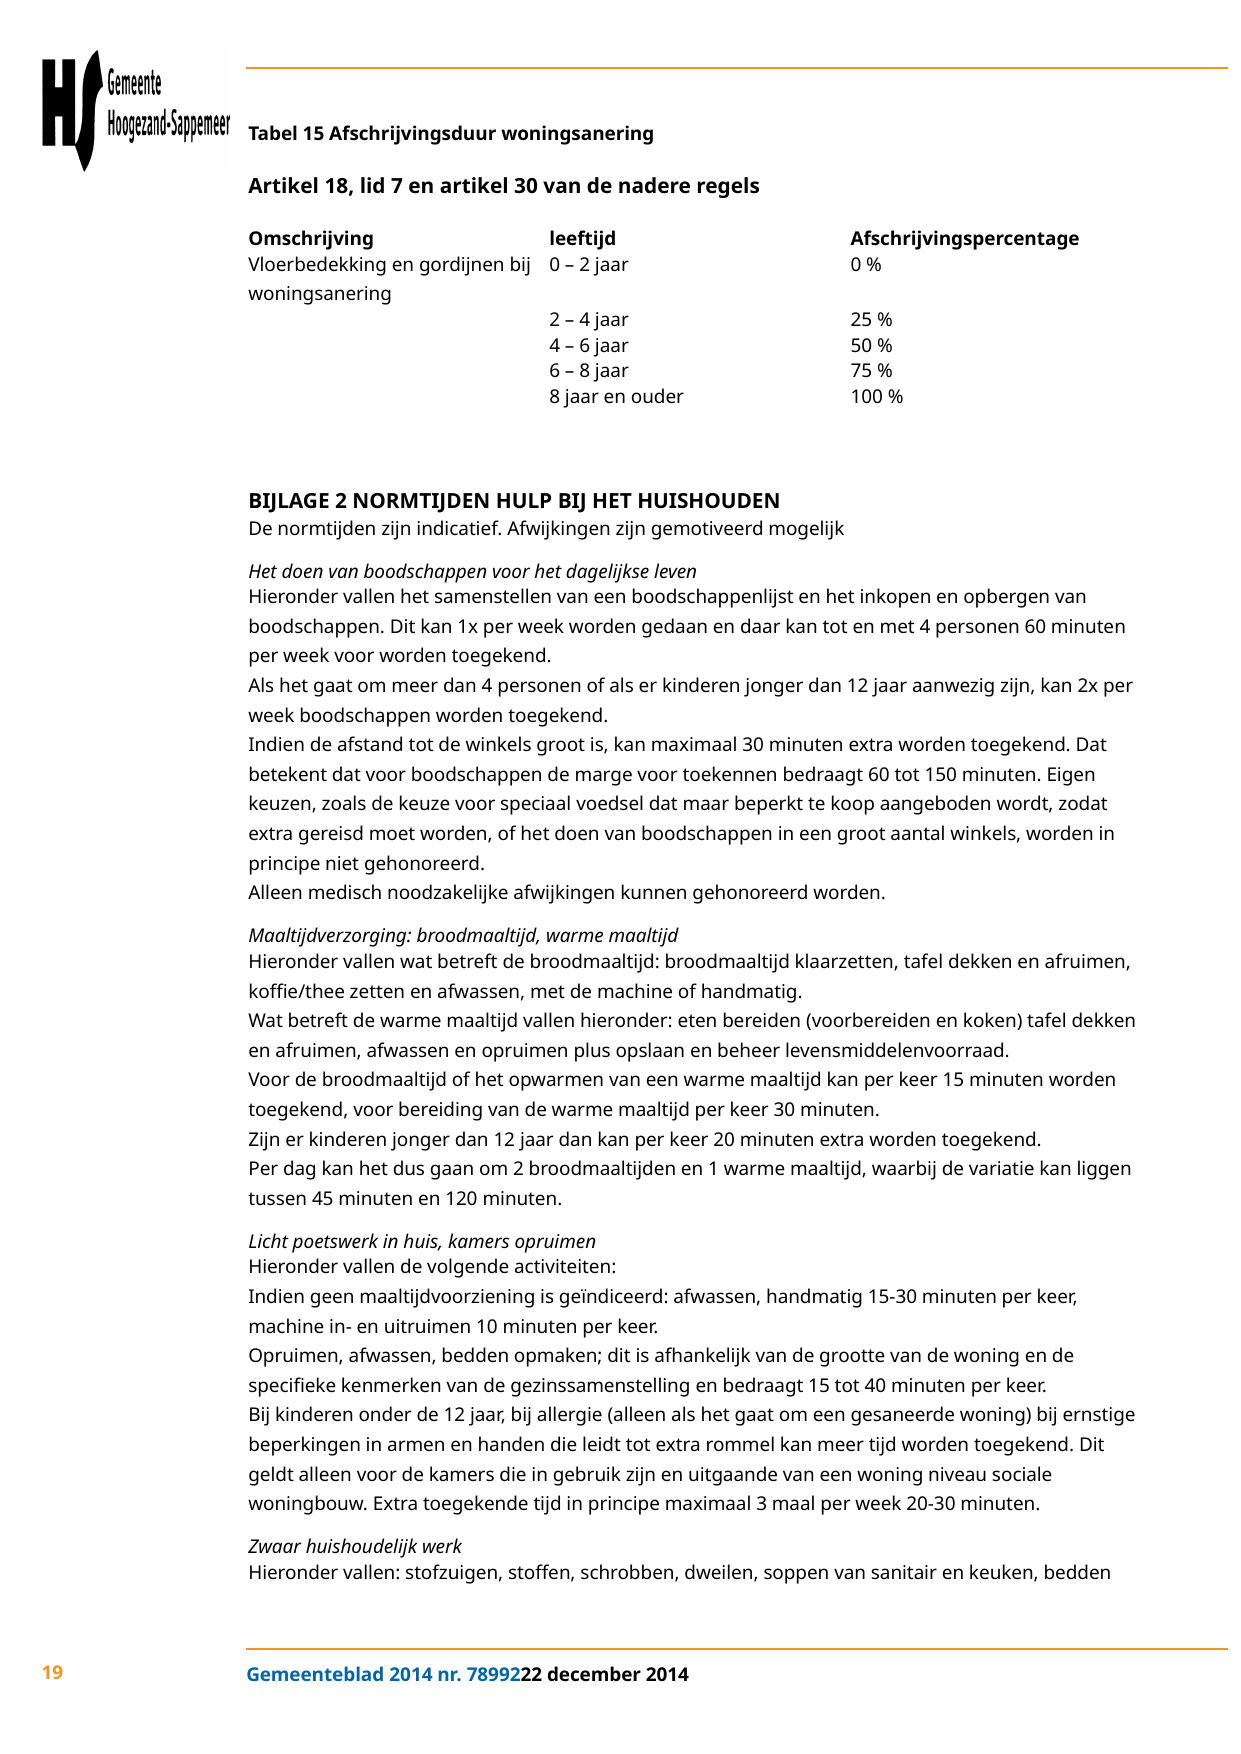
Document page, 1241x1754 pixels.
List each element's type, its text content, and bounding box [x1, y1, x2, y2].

text Licht poetswerk in huis, kamers opruimen [248, 1228, 1152, 1254]
text Bij kinderen onder de 12 jaar, bij allergie (alleen als het gaat om een gesaneerde woning) bij ernstige beperkingen in armen en handen die leidt tot extra rommel kan meer tijd worden toegekend. Dit geldt alleen voor de kamers die in gebruik zijn en uitgaande van een woning niveau sociale woningbouw. Extra toegekende tijd in principe maximaal 3 maal per week 20-30 minuten. [248, 1402, 1152, 1516]
text De normtijden zijn indicatief. Afwijkingen zijn gemotiveerd mogelijk [248, 515, 1152, 540]
text BIJLAGE 2 NORMTIJDEN HULP BIJ HET HUISHOUDEN [248, 486, 1152, 515]
picture [41, 47, 231, 172]
table_cell 75 % [850, 358, 1152, 383]
text Hieronder vallen het samenstellen van een boodschappenlijst en het inkopen en opbergen van boodschappen. Dit kan 1x per week worden gedaan en daar kan tot en met 4 personen 60 minuten per week voor worden toegekend. [248, 583, 1152, 668]
table_cell 0 – 2 jaar [549, 251, 850, 306]
table_cell 50 % [850, 332, 1152, 358]
table_cell [248, 306, 549, 332]
text Als het gaat om meer dan 4 personen of als er kinderen jonger dan 12 jaar aanwezig zijn, kan 2x per week boodschappen worden toegekend. [248, 672, 1152, 728]
table_header leeftijd [549, 225, 850, 251]
table_header Omschrijving [248, 225, 549, 251]
table_cell [248, 383, 549, 409]
text Wat betreft de warme maaltijd vallen hieronder: eten bereiden (voorbereiden en koken) tafel dekken en afruimen, afwassen en opruimen plus opslaan en beheer levensmiddelenvoorraad. [248, 1007, 1152, 1063]
text Opruimen, afwassen, bedden opmaken; dit is afhankelijk van de grootte van de woning en de specifieke kenmerken van de gezinssamenstelling en bedraagt 15 tot 40 minuten per keer. [248, 1342, 1152, 1398]
table_cell 0 % [850, 251, 1152, 306]
text Hieronder vallen de volgende activiteiten: [248, 1254, 1152, 1279]
table_cell 6 – 8 jaar [549, 358, 850, 383]
text Per dag kan het dus gaan om 2 broodmaaltijden en 1 warme maaltijd, waarbij de variatie kan liggen tussen 45 minuten en 120 minuten. [248, 1155, 1152, 1211]
text Indien de afstand tot de winkels groot is, kan maximaal 30 minuten extra worden toegekend. Dat betekent dat voor boodschappen de marge voor toekennen bedraagt 60 tot 150 minuten. Eigen keuzen, zoals de keuze voor speciaal voedsel dat maar beperkt te koop aangeboden wordt, zodat extra gereisd moet worden, of het doen van boodschappen in een groot aantal winkels, worden in principe niet gehonoreerd. [248, 731, 1152, 876]
text Voor de broodmaaltijd of het opwarmen van een warme maaltijd kan per keer 15 minuten worden toegekend, voor bereiding van de warme maaltijd per keer 30 minuten. [248, 1067, 1152, 1122]
table_cell 8 jaar en ouder [549, 383, 850, 409]
text Alleen medisch noodzakelijke afwijkingen kunnen gehonoreerd worden. [248, 879, 1152, 905]
text Maaltijdverzorging: broodmaaltijd, warme maaltijd [248, 922, 1152, 948]
text Tabel 15 Afschrijvingsduur woningsanering [248, 121, 1152, 146]
table_cell 100 % [850, 383, 1152, 409]
table_cell 25 % [850, 306, 1152, 332]
table_cell [248, 358, 549, 383]
text Hieronder vallen: stofzuigen, stoffen, schrobben, dweilen, soppen van sanitair en keuken, bedden [248, 1559, 1152, 1585]
table_cell [248, 332, 549, 358]
table_cell 4 – 6 jaar [549, 332, 850, 358]
text Hieronder vallen wat betreft de broodmaaltijd: broodmaaltijd klaarzetten, tafel dekken en afruimen, koffie/thee zetten en afwassen, met de machine of handmatig. [248, 948, 1152, 1003]
text Het doen van boodschappen voor het dagelijkse leven [248, 558, 1152, 583]
text Indien geen maaltijdvoorziening is geïndiceerd: afwassen, handmatig 15-30 minuten per keer, machine in- en uitruimen 10 minuten per keer. [248, 1283, 1152, 1339]
text Zijn er kinderen jonger dan 12 jaar dan kan per keer 20 minuten extra worden toegekend. [248, 1126, 1152, 1151]
table_cell 2 – 4 jaar [549, 306, 850, 332]
table_header Afschrijvingspercentage [850, 225, 1152, 251]
table_cell Vloerbedekking en gordijnen bij woningsanering [248, 251, 549, 306]
text Zwaar huishoudelijk werk [248, 1533, 1152, 1559]
text Artikel 18, lid 7 en artikel 30 van de nadere regels [248, 171, 1152, 199]
